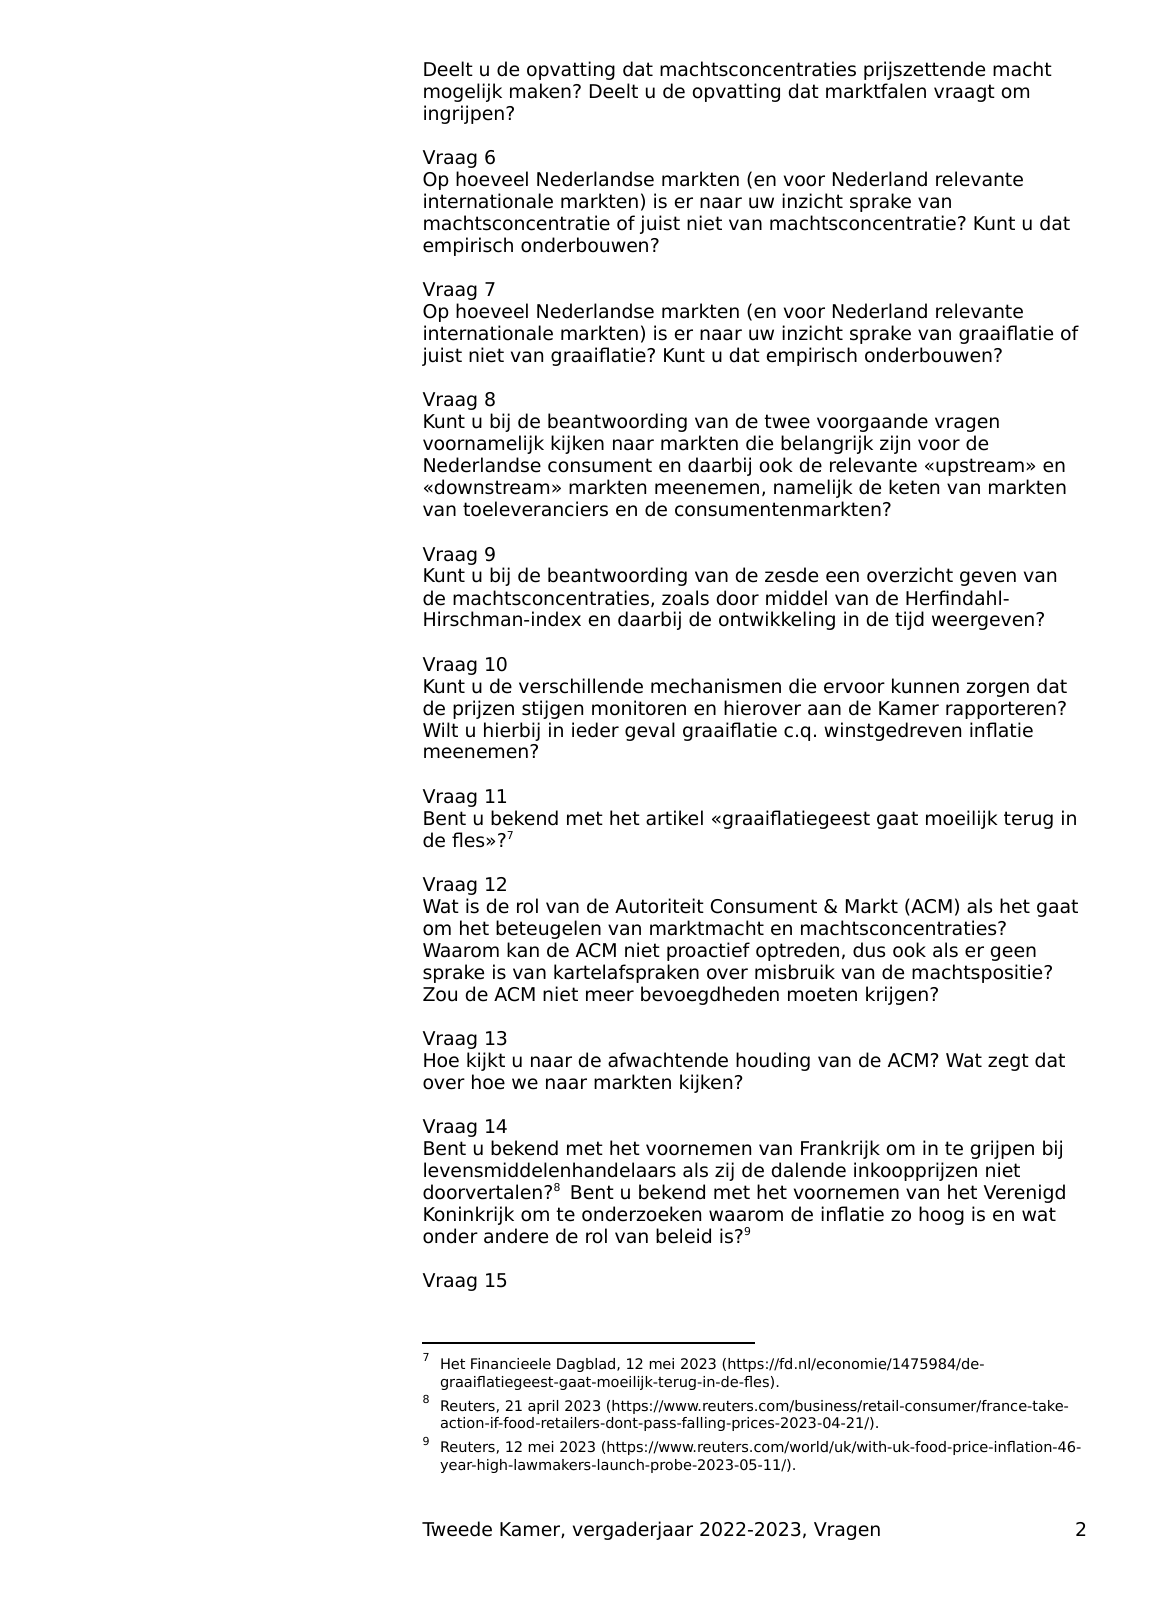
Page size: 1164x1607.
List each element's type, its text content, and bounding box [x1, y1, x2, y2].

text Kunt u bij de beantwoording van de zesde een overzicht geven van de machtsconcentraties, zoals door middel van de Herfindahl-Hirschman-index en daarbij de ontwikkeling in de tijd weergeven? [422, 565, 1087, 631]
text Op hoeveel Nederlandse markten (en voor Nederland relevante internationale markten) is er naar uw inzicht sprake van graaiflatie of juist niet van graaiflatie? Kunt u dat empirisch onderbouwen? [422, 301, 1087, 367]
text Vraag 11 [422, 786, 1087, 808]
text Vraag 14 [422, 1116, 1087, 1138]
text Bent u bekend met het voornemen van Frankrijk om in te grijpen bij levensmiddelenhandelaars als zij de dalende inkoopprijzen niet doorvertalen? Bent u bekend met het voornemen van het Verenigd Koninkrijk om te onderzoeken waarom de inflatie zo hoog is en wat onder andere de rol van beleid is? [422, 1138, 1087, 1248]
text Het Financieele Dagblad, 12 mei 2023 (https://fd.nl/economie/1475984/de-graaiflatiegeest-gaat-moeilijk-terug-in-de-fles). [422, 1352, 1087, 1391]
text Reuters, 12 mei 2023 (https://www.reuters.com/world/uk/with-uk-food-price-inflation-46-year-high-lawmakers-launch-probe-2023-05-11/). [422, 1435, 1087, 1474]
text Bent u bekend met het artikel «graaiflatiegeest gaat moeilijk terug in de fles»? [422, 808, 1087, 852]
text Vraag 9 [422, 543, 1087, 565]
text Vraag 7 [422, 279, 1087, 301]
text Vraag 13 [422, 1028, 1087, 1050]
text Kunt u bij de beantwoording van de twee voorgaande vragen voornamelijk kijken naar markten die belangrijk zijn voor de Nederlandse consument en daarbij ook de relevante «upstream» en «downstream» markten meenemen, namelijk de keten van markten van toeleveranciers en de consumentenmarkten? [422, 411, 1087, 521]
text Wat is de rol van de Autoriteit Consument & Markt (ACM) als het gaat om het beteugelen van marktmacht en machtsconcentraties? Waarom kan de ACM niet proactief optreden, dus ook als er geen sprake is van kartelafspraken over misbruik van de machtspositie? Zou de ACM niet meer bevoegdheden moeten krijgen? [422, 896, 1087, 1006]
text Vraag 15 [422, 1270, 1087, 1292]
text Kunt u de verschillende mechanismen die ervoor kunnen zorgen dat de prijzen stijgen monitoren en hierover aan de Kamer rapporteren? Wilt u hierbij in ieder geval graaiflatie c.q. winstgedreven inflatie meenemen? [422, 676, 1087, 763]
text Vraag 10 [422, 653, 1087, 676]
text Vraag 12 [422, 874, 1087, 896]
text Reuters, 21 april 2023 (https://www.reuters.com/business/retail-consumer/france-take-action-if-food-retailers-dont-pass-falling-prices-2023-04-21/). [422, 1393, 1087, 1432]
text Hoe kijkt u naar de afwachtende houding van de ACM? Wat zegt dat over hoe we naar markten kijken? [422, 1050, 1087, 1094]
text Vraag 6 [422, 147, 1087, 169]
text Deelt u de opvatting dat machtsconcentraties prijszettende macht mogelijk maken? Deelt u de opvatting dat marktfalen vraagt om ingrijpen? [422, 59, 1087, 125]
text Op hoeveel Nederlandse markten (en voor Nederland relevante internationale markten) is er naar uw inzicht sprake van machtsconcentratie of juist niet van machtsconcentratie? Kunt u dat empirisch onderbouwen? [422, 169, 1087, 257]
text Vraag 8 [422, 389, 1087, 411]
